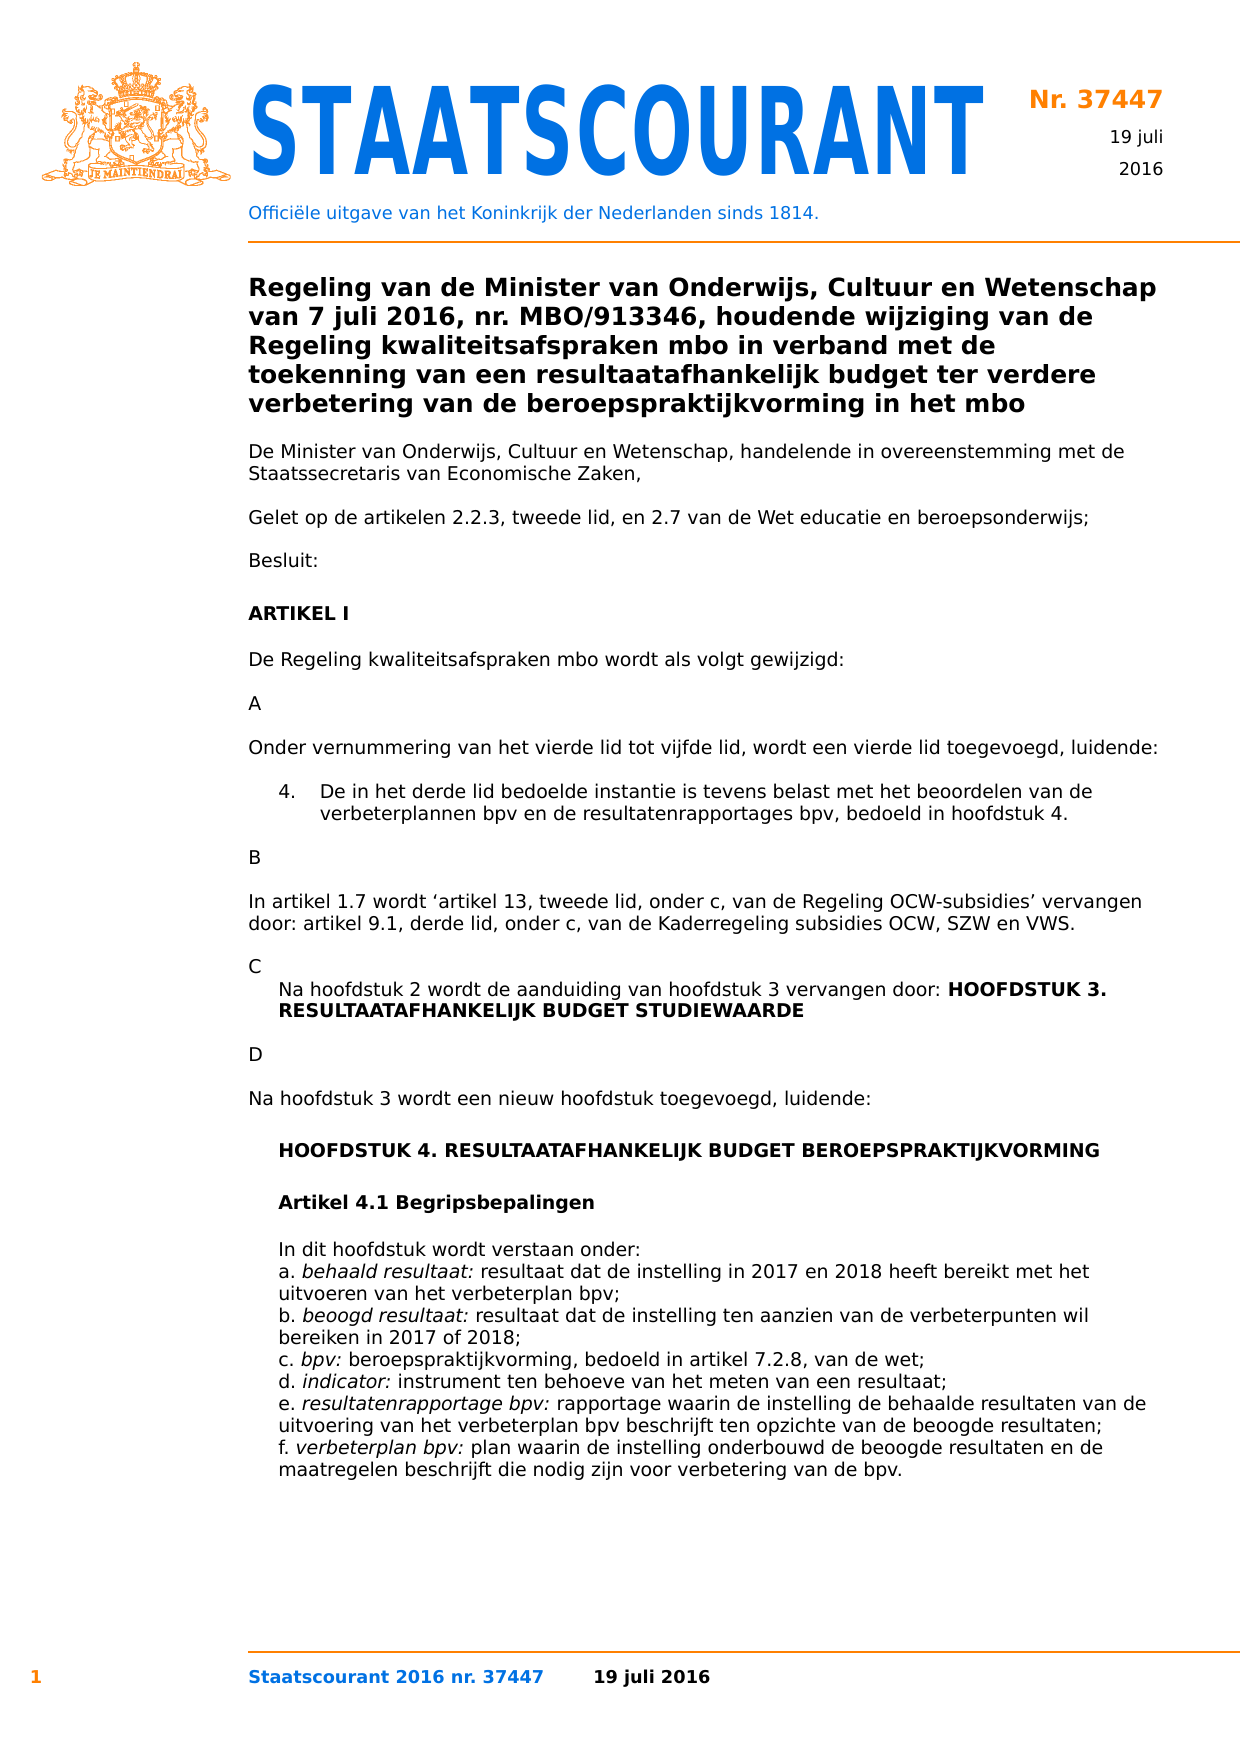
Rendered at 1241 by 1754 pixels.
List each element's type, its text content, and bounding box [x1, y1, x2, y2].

table_header [25, 62, 248, 241]
text Na hoofdstuk 2 wordt de aanduiding van hoofdstuk 3 vervangen door: HOOFDSTUK 3. RESULTAATAFHANKELIJK BUDGET STUDIEWAARDE [278, 978, 1163, 1022]
table_cell 19 juli [998, 121, 1240, 153]
subtitle Regeling van de Minister van Onderwijs, Cultuur en Wetenschap van 7 juli 2016, nr. MBO/913346, houdende wijziging van de Regeling kwaliteitsafspraken mbo in verband met de toekenning van een resultaatafhankelijk budget ter verdere verbetering van de beroepspraktijkvorming in het mbo [248, 273, 1163, 419]
table_header STAATSCOURANT [248, 62, 998, 203]
text De Minister van Onderwijs, Cultuur en Wetenschap, handelende in overeenstemming met de Staatssecretaris van Economische Zaken, [248, 441, 1163, 485]
subtitle ARTIKEL I [248, 602, 1163, 624]
table_header Nr. 37447 [998, 62, 1240, 121]
subtitle HOOFDSTUK 4. RESULTAATAFHANKELIJK BUDGET BEROEPSPRAKTIJKVORMING [278, 1140, 1163, 1162]
text 4. De in het derde lid bedoelde instantie is tevens belast met het beoordelen van de verbeterplannen bpv en de resultatenrapportages bpv, bedoeld in hoofdstuk 4. [278, 781, 1163, 825]
text Gelet op de artikelen 2.2.3, tweede lid, en 2.7 van de Wet educatie en beroepsonderwijs; [248, 507, 1163, 528]
text B [248, 847, 1163, 869]
text Besluit: [248, 550, 1163, 572]
subtitle Artikel 4.1 Begripsbepalingen [278, 1192, 1163, 1214]
table_cell 2016 [998, 153, 1240, 203]
text In dit hoofdstuk wordt verstaan onder: [278, 1239, 1163, 1261]
text Na hoofdstuk 3 wordt een nieuw hoofdstuk toegevoegd, luidende: [248, 1088, 1163, 1110]
text Onder vernummering van het vierde lid tot vijfde lid, wordt een vierde lid toegevoegd, luidende: [248, 737, 1163, 759]
text b. beoogd resultaat: resultaat dat de instelling ten aanzien van de verbeterpunten wil bereiken in 2017 of 2018; [278, 1305, 1163, 1349]
table_cell Officiële uitgave van het Koninkrijk der Nederlanden sinds 1814. [248, 203, 1240, 241]
text e. resultatenrapportage bpv: rapportage waarin de instelling de behaalde resultaten van de uitvoering van het verbeterplan bpv beschrijft ten opzichte van de beoogde resultaten; [278, 1393, 1163, 1437]
text C [248, 956, 1163, 978]
text f. verbeterplan bpv: plan waarin de instelling onderbouwd de beoogde resultaten en de maatregelen beschrijft die nodig zijn voor verbetering van de bpv. [278, 1437, 1163, 1481]
text In artikel 1.7 wordt ‘artikel 13, tweede lid, onder c, van de Regeling OCW-subsidies’ vervangen door: artikel 9.1, derde lid, onder c, van de Kaderregeling subsidies OCW, SZW en VWS. [248, 891, 1163, 934]
text c. bpv: beroepspraktijkvorming, bedoeld in artikel 7.2.8, van de wet; [278, 1349, 1163, 1371]
picture [41, 62, 231, 186]
text d. indicator: instrument ten behoeve van het meten van een resultaat; [278, 1371, 1163, 1393]
text D [248, 1044, 1163, 1066]
text De Regeling kwaliteitsafspraken mbo wordt als volgt gewijzigd: [248, 649, 1163, 671]
text A [248, 693, 1163, 715]
text a. behaald resultaat: resultaat dat de instelling in 2017 en 2018 heeft bereikt met het uitvoeren van het verbeterplan bpv; [278, 1261, 1163, 1305]
